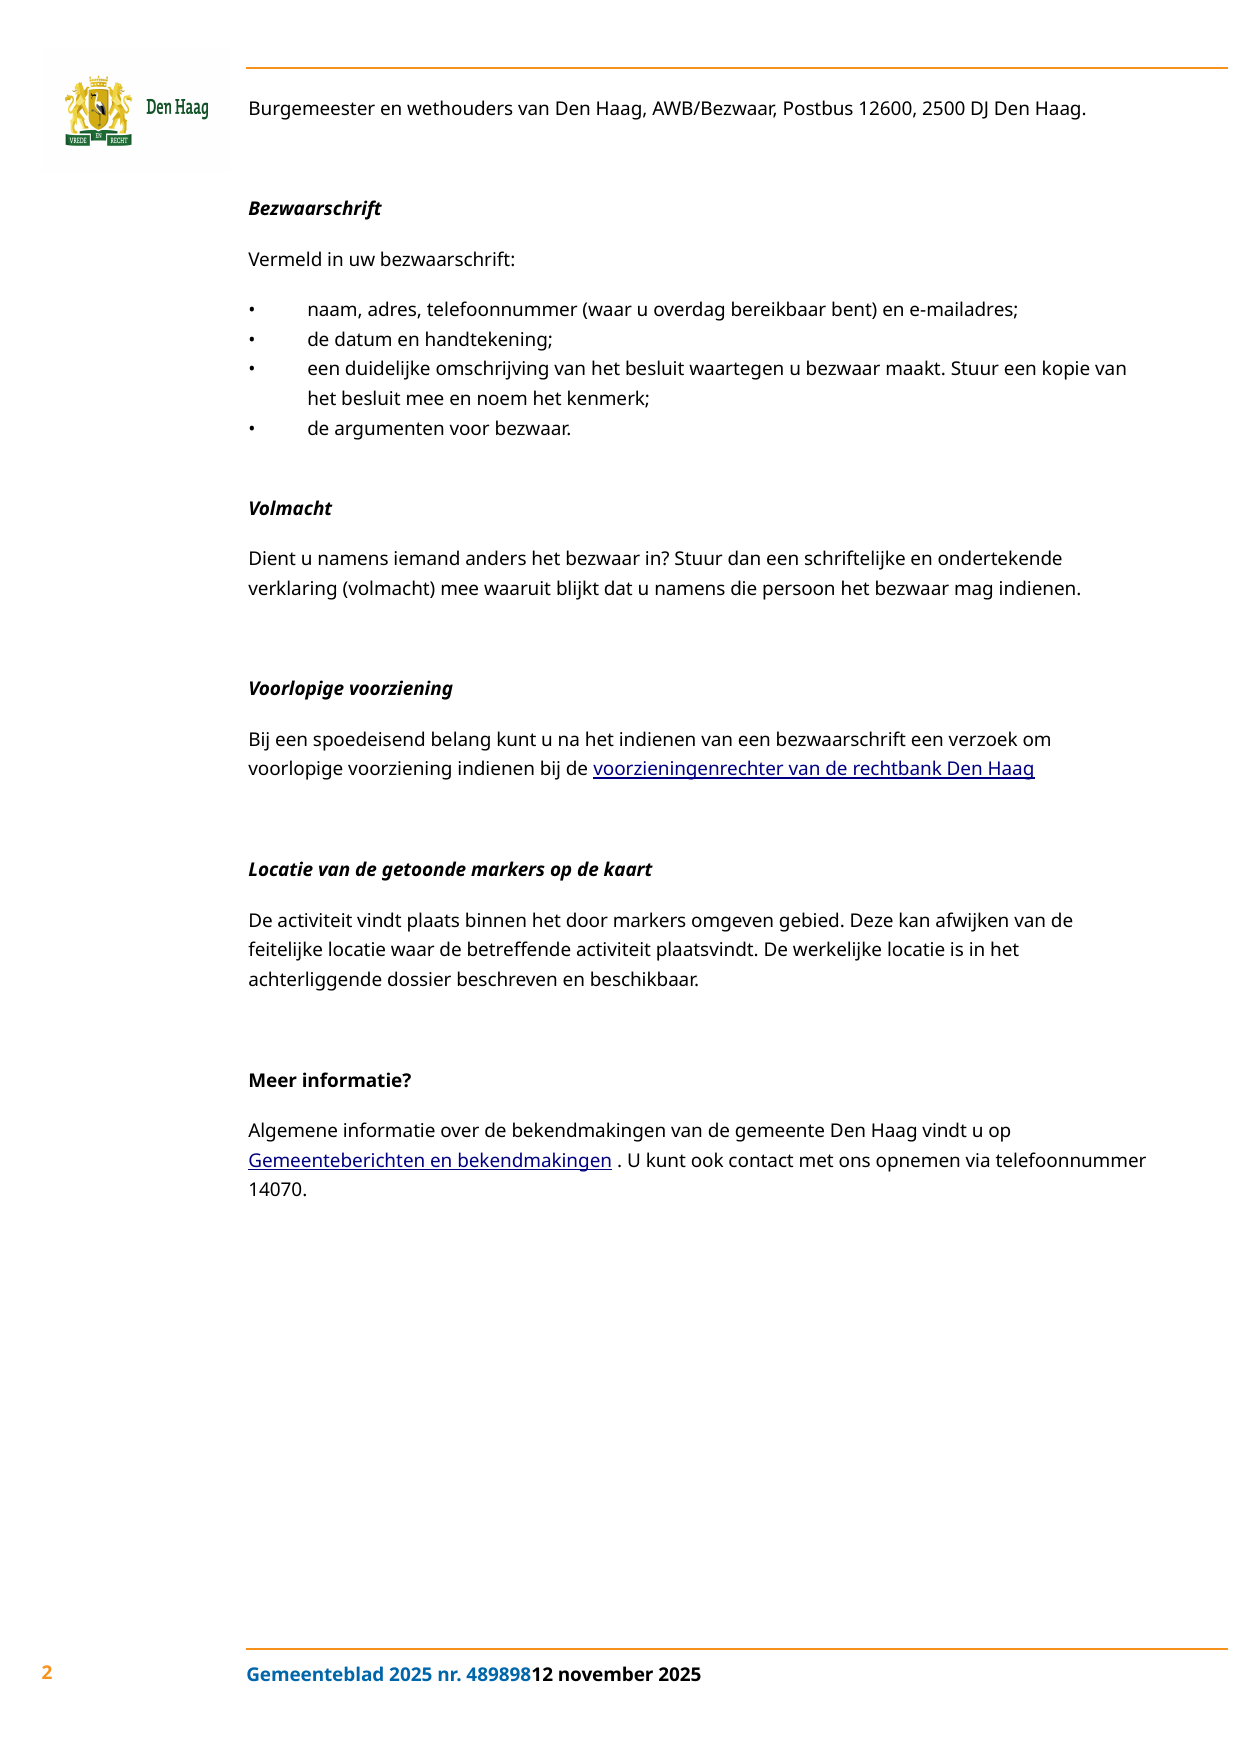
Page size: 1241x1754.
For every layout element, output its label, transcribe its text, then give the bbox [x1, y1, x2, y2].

text Meer informatie? [248, 1067, 1152, 1093]
text Volmacht [248, 495, 1152, 521]
text Vermeld in uw bezwaarschrift: [248, 246, 1152, 272]
text Burgemeester en wethouders van Den Haag, AWB/Bezwaar, Postbus 12600, 2500 DJ Den Haag. [248, 95, 1152, 121]
list naam, adres, telefoonnummer (waar u overdag bereikbaar bent) en e-mailadres; [248, 296, 1152, 322]
text Locatie van de getoonde markers op de kaart [248, 856, 1152, 882]
text Bezwaarschrift [248, 196, 1152, 221]
picture [41, 47, 231, 172]
list de argumenten voor bezwaar. [248, 415, 1152, 441]
text Algemene informatie over de bekendmakingen van de gemeente Den Haag vindt u op Gemeenteberichten en bekendmakingen . U kunt ook contact met ons opnemen via telefoonnummer 14070. [248, 1117, 1152, 1202]
list de datum en handtekening; [248, 326, 1152, 352]
list een duidelijke omschrijving van het besluit waartegen u bezwaar maakt. Stuur een kopie van het besluit mee en noem het kenmerk; [248, 356, 1152, 411]
text Dient u namens iemand anders het bezwaar in? Stuur dan een schriftelijke en ondertekende verklaring (volmacht) mee waaruit blijkt dat u namens die persoon het bezwaar mag indienen. [248, 545, 1152, 601]
text De activiteit vindt plaats binnen het door markers omgeven gebied. Deze kan afwijken van de feitelijke locatie waar de betreffende activiteit plaatsvindt. De werkelijke locatie is in het achterliggende dossier beschreven en beschikbaar. [248, 907, 1152, 992]
text Bij een spoedeisend belang kunt u na het indienen van een bezwaarschrift een verzoek om voorlopige voorziening indienen bij de voorzieningenrechter van de rechtbank Den Haag [248, 726, 1152, 781]
text Voorlopige voorziening [248, 676, 1152, 701]
